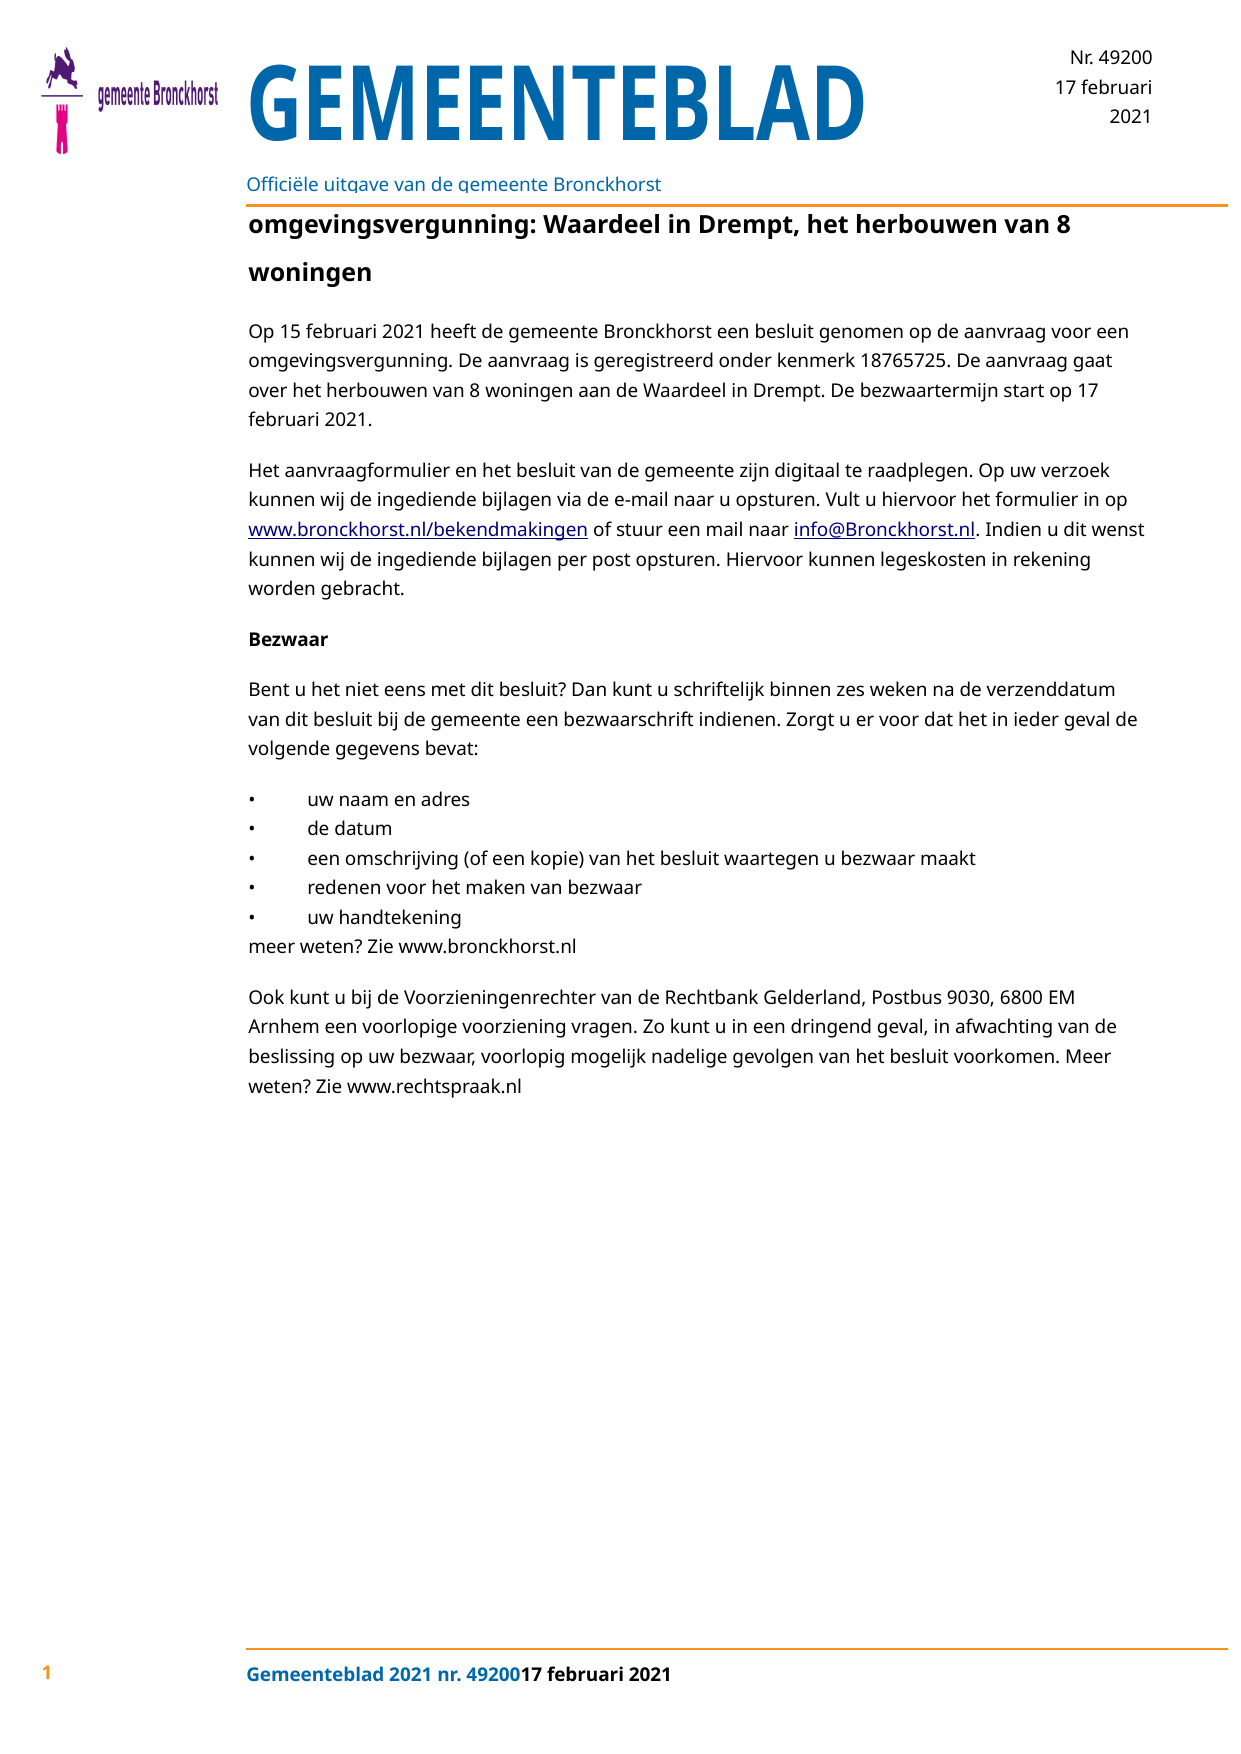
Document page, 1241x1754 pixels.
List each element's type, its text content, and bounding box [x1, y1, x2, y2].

list de datum [248, 815, 1152, 841]
text omgevingsvergunning: Waardeel in Drempt, het herbouwen van 8 woningen [248, 207, 1152, 288]
text Het aanvraagformulier en het besluit van de gemeente zijn digitaal te raadplegen. Op uw verzoek kunnen wij de ingediende bijlagen via de e-mail naar u opsturen. Vult u hiervoor het formulier in op www.bronckhorst.nl/bekendmakingen of stuur een mail naar info@Bronckhorst.nl. Indien u dit wenst kunnen wij de ingediende bijlagen per post opsturen. Hiervoor kunnen legeskosten in rekening worden gebracht. [248, 457, 1152, 601]
list uw naam en adres [248, 786, 1152, 812]
text Ook kunt u bij de Voorzieningenrechter van de Rechtbank Gelderland, Postbus 9030, 6800 EM Arnhem een voorlopige voorziening vragen. Zo kunt u in een dringend geval, in afwachting van de beslissing op uw bezwaar, voorlopig mogelijk nadelige gevolgen van het besluit voorkomen. Meer weten? Zie www.rechtspraak.nl [248, 984, 1152, 1099]
list een omschrijving (of een kopie) van het besluit waartegen u bezwaar maakt [248, 845, 1152, 871]
text Op 15 februari 2021 heeft de gemeente Bronckhorst een besluit genomen op de aanvraag voor een omgevingsvergunning. De aanvraag is geregistreerd onder kenmerk 18765725. De aanvraag gaat over het herbouwen van 8 woningen aan de Waardeel in Drempt. De bezwaartermijn start op 17 februari 2021. [248, 318, 1152, 432]
text Bent u het niet eens met dit besluit? Dan kunt u schriftelijk binnen zes weken na de verzenddatum van dit besluit bij de gemeente een bezwaarschrift indienen. Zorgt u er voor dat het in ieder geval de volgende gegevens bevat: [248, 676, 1152, 761]
list redenen voor het maken van bezwaar [248, 874, 1152, 900]
text meer weten? Zie www.bronckhorst.nl [248, 934, 1152, 959]
list uw handtekening [248, 904, 1152, 930]
picture [41, 47, 231, 172]
text Bezwaar [248, 626, 1152, 652]
